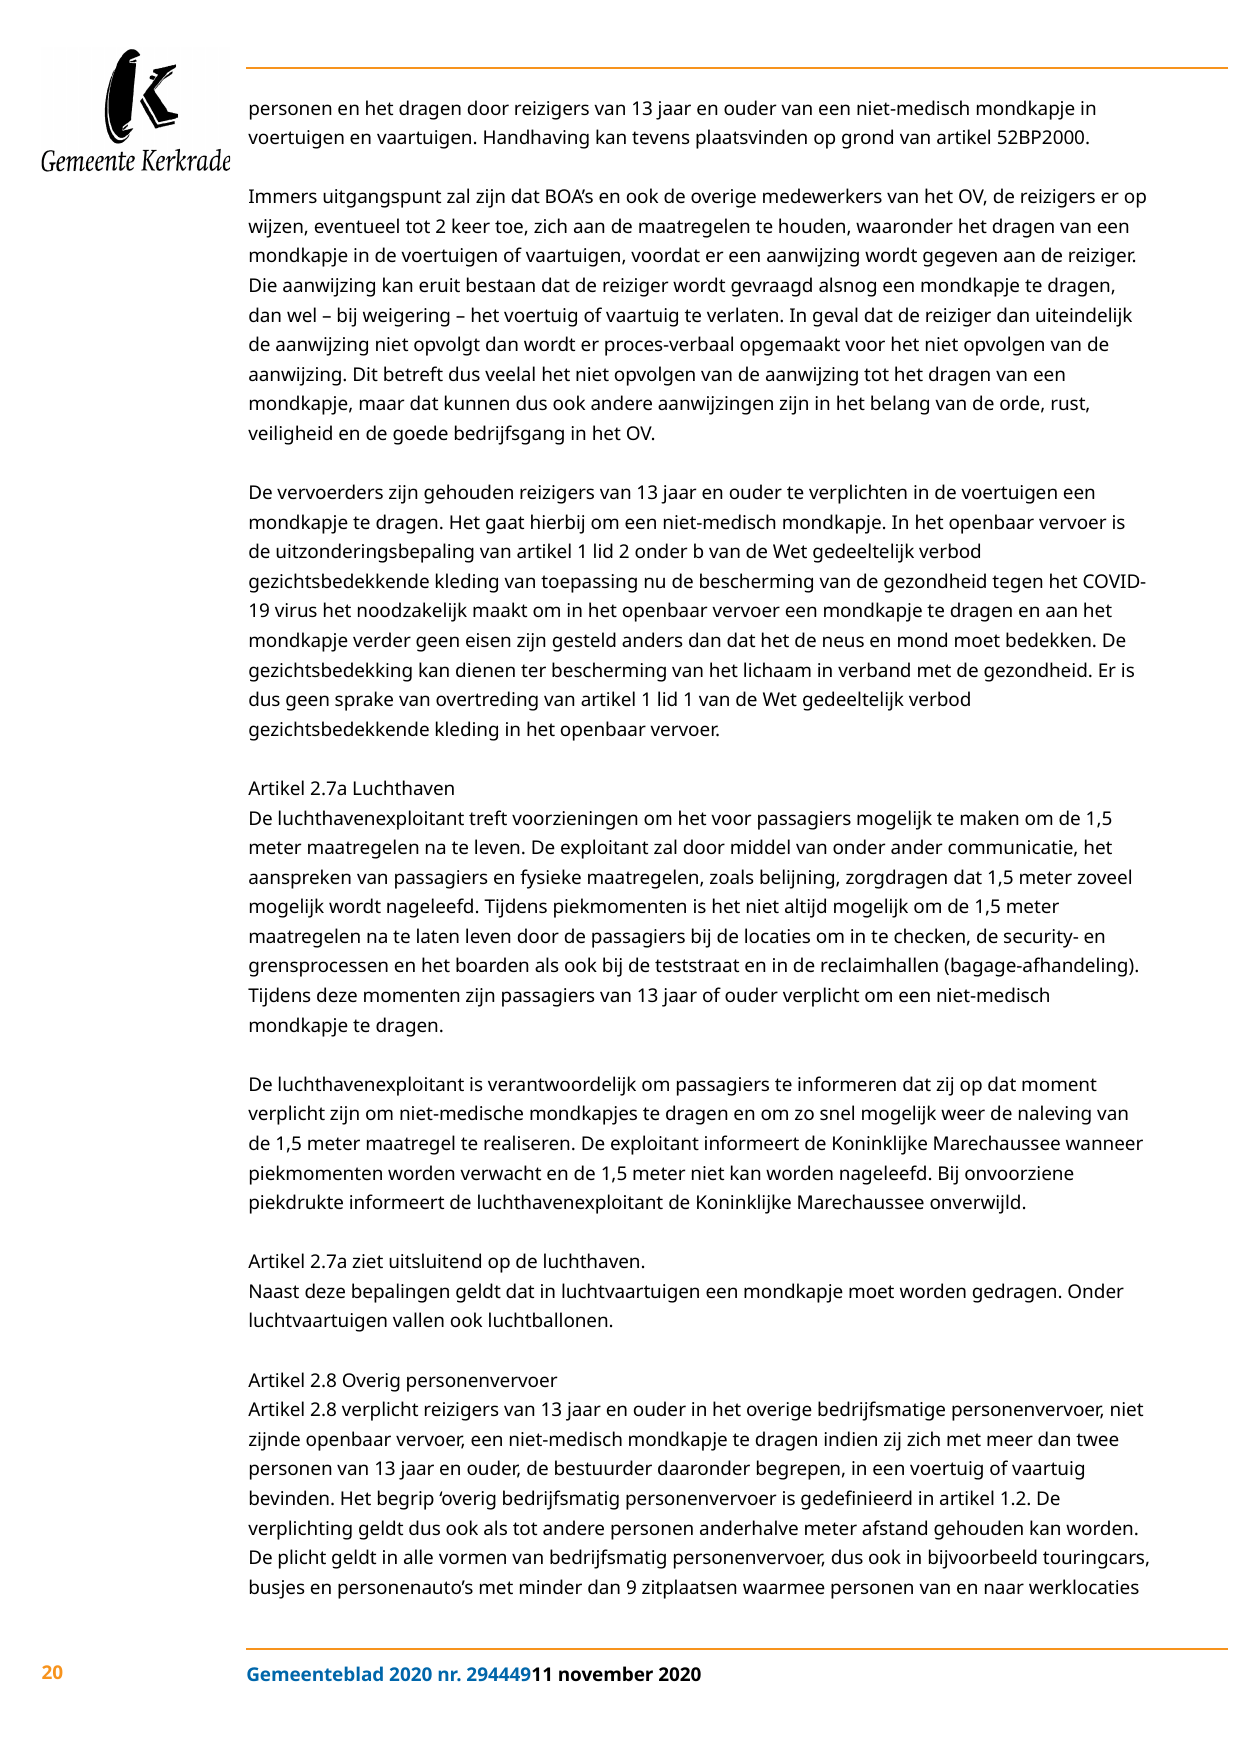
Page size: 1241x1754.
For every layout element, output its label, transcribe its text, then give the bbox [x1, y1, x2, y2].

text Artikel 2.7a Luchthaven [248, 775, 1152, 801]
text Immers uitgangspunt zal zijn dat BOA’s en ook de overige medewerkers van het OV, de reizigers er op wijzen, eventueel tot 2 keer toe, zich aan de maatregelen te houden, waaronder het dragen van een mondkapje in de voertuigen of vaartuigen, voordat er een aanwijzing wordt gegeven aan de reiziger. Die aanwijzing kan eruit bestaan dat de reiziger wordt gevraagd alsnog een mondkapje te dragen, dan wel – bij weigering – het voertuig of vaartuig te verlaten. In geval dat de reiziger dan uiteindelijk de aanwijzing niet opvolgt dan wordt er proces-verbaal opgemaakt voor het niet opvolgen van de aanwijzing. Dit betreft dus veelal het niet opvolgen van de aanwijzing tot het dragen van een mondkapje, maar dat kunnen dus ook andere aanwijzingen zijn in het belang van de orde, rust, veiligheid en de goede bedrijfsgang in het OV. [248, 183, 1152, 446]
text Naast deze bepalingen geldt dat in luchtvaartuigen een mondkapje moet worden gedragen. Onder luchtvaartuigen vallen ook luchtballonen. [248, 1278, 1152, 1333]
text De vervoerders zijn gehouden reizigers van 13 jaar en ouder te verplichten in de voertuigen een mondkapje te dragen. Het gaat hierbij om een niet-medisch mondkapje. In het openbaar vervoer is de uitzonderingsbepaling van artikel 1 lid 2 onder b van de Wet gedeeltelijk verbod gezichtsbedekkende kleding van toepassing nu de bescherming van de gezondheid tegen het COVID-19 virus het noodzakelijk maakt om in het openbaar vervoer een mondkapje te dragen en aan het mondkapje verder geen eisen zijn gesteld anders dan dat het de neus en mond moet bedekken. De gezichtsbedekking kan dienen ter bescherming van het lichaam in verband met de gezondheid. Er is dus geen sprake van overtreding van artikel 1 lid 1 van de Wet gedeeltelijk verbod gezichtsbedekkende kleding in het openbaar vervoer. [248, 479, 1152, 742]
text De luchthavenexploitant treft voorzieningen om het voor passagiers mogelijk te maken om de 1,5 meter maatregelen na te leven. De exploitant zal door middel van onder ander communicatie, het aanspreken van passagiers en fysieke maatregelen, zoals belijning, zorgdragen dat 1,5 meter zoveel mogelijk wordt nageleefd. Tijdens piekmomenten is het niet altijd mogelijk om de 1,5 meter maatregelen na te laten leven door de passagiers bij de locaties om in te checken, de security- en grensprocessen en het boarden als ook bij de teststraat en in de reclaimhallen (bagage-afhandeling). Tijdens deze momenten zijn passagiers van 13 jaar of ouder verplicht om een niet-medisch mondkapje te dragen. [248, 805, 1152, 1038]
text De luchthavenexploitant is verantwoordelijk om passagiers te informeren dat zij op dat moment verplicht zijn om niet-medische mondkapjes te dragen en om zo snel mogelijk weer de naleving van de 1,5 meter maatregel te realiseren. De exploitant informeert de Koninklijke Marechaussee wanneer piekmomenten worden verwacht en de 1,5 meter niet kan worden nageleefd. Bij onvoorziene piekdrukte informeert de luchthavenexploitant de Koninklijke Marechaussee onverwijld. [248, 1071, 1152, 1215]
text personen en het dragen door reizigers van 13 jaar en ouder van een niet-medisch mondkapje in voertuigen en vaartuigen. Handhaving kan tevens plaatsvinden op grond van artikel 52BP2000. [248, 95, 1152, 150]
text Artikel 2.8 Overig personenvervoer [248, 1367, 1152, 1393]
picture [41, 47, 231, 172]
text Artikel 2.8 verplicht reizigers van 13 jaar en ouder in het overige bedrijfsmatige personenvervoer, niet zijnde openbaar vervoer, een niet-medisch mondkapje te dragen indien zij zich met meer dan twee personen van 13 jaar en ouder, de bestuurder daaronder begrepen, in een voertuig of vaartuig bevinden. Het begrip ‘overig bedrijfsmatig personenvervoer is gedefinieerd in artikel 1.2. De verplichting geldt dus ook als tot andere personen anderhalve meter afstand gehouden kan worden. De plicht geldt in alle vormen van bedrijfsmatig personenvervoer, dus ook in bijvoorbeeld touringcars, busjes en personenauto’s met minder dan 9 zitplaatsen waarmee personen van en naar werklocaties [248, 1396, 1152, 1600]
text Artikel 2.7a ziet uitsluitend op de luchthaven. [248, 1248, 1152, 1274]
